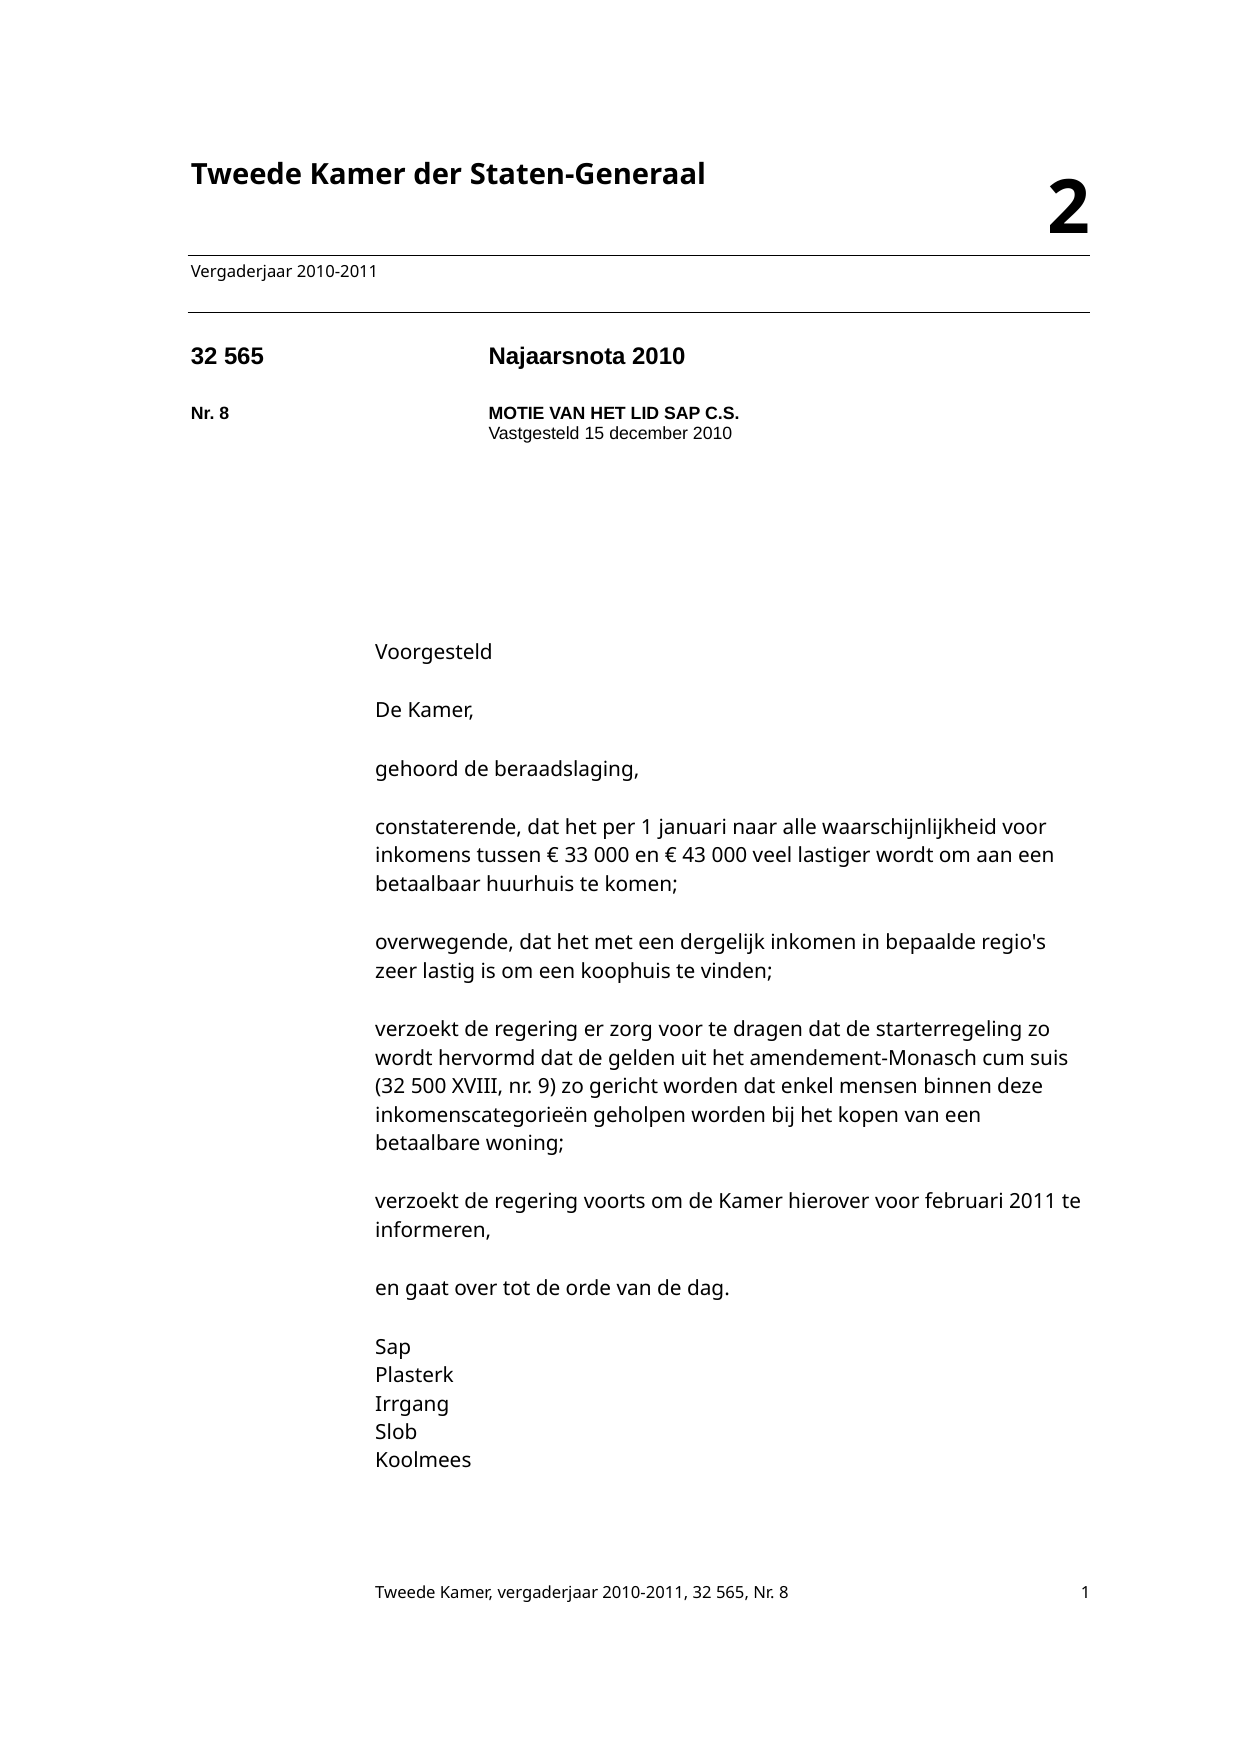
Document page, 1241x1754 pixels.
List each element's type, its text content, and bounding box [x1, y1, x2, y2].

text Slob [375, 1417, 1090, 1446]
table_cell [485, 313, 1090, 339]
table_header 2 [910, 150, 1090, 255]
text Voorgesteld [375, 637, 1090, 665]
table_cell Najaarsnota 2010 [485, 339, 1090, 399]
text overwegende, dat het met een dergelijk inkomen in bepaalde regio's zeer lastig is om een koophuis te vinden; [375, 927, 1090, 984]
table_cell [188, 313, 485, 339]
text Sap [375, 1332, 1090, 1360]
text Irrgang [375, 1389, 1090, 1417]
text De Kamer, [375, 695, 1090, 724]
table_header Tweede Kamer der Staten-Generaal [188, 150, 909, 255]
table_cell [485, 256, 1090, 312]
text verzoekt de regering voorts om de Kamer hierover voor februari 2011 te informeren, [375, 1187, 1090, 1243]
text constaterende, dat het per 1 januari naar alle waarschijnlijkheid voor inkomens tussen € 33 000 en € 43 000 veel lastiger wordt om aan een betaalbaar huurhuis te komen; [375, 812, 1090, 897]
text Koolmees [375, 1446, 1090, 1474]
text verzoekt de regering er zorg voor te dragen dat de starterregeling zo wordt hervormd dat de gelden uit het amendement-Monasch cum suis (32 500 XVIII, nr. 9) zo gericht worden dat enkel mensen binnen deze inkomenscategorieën geholpen worden bij het kopen van een betaalbare woning; [375, 1014, 1090, 1157]
text en gaat over tot de orde van de dag. [375, 1273, 1090, 1302]
text gehoord de beraadslaging, [375, 754, 1090, 782]
table_cell MOTIE VAN HET LID SAP C.S. Vastgesteld 15 december 2010 [485, 399, 1090, 518]
text Plasterk [375, 1360, 1090, 1389]
table_cell Vergaderjaar 2010-2011 [188, 256, 485, 312]
table_cell Nr. 8 [188, 399, 485, 518]
table_cell 32 565 [188, 339, 485, 399]
